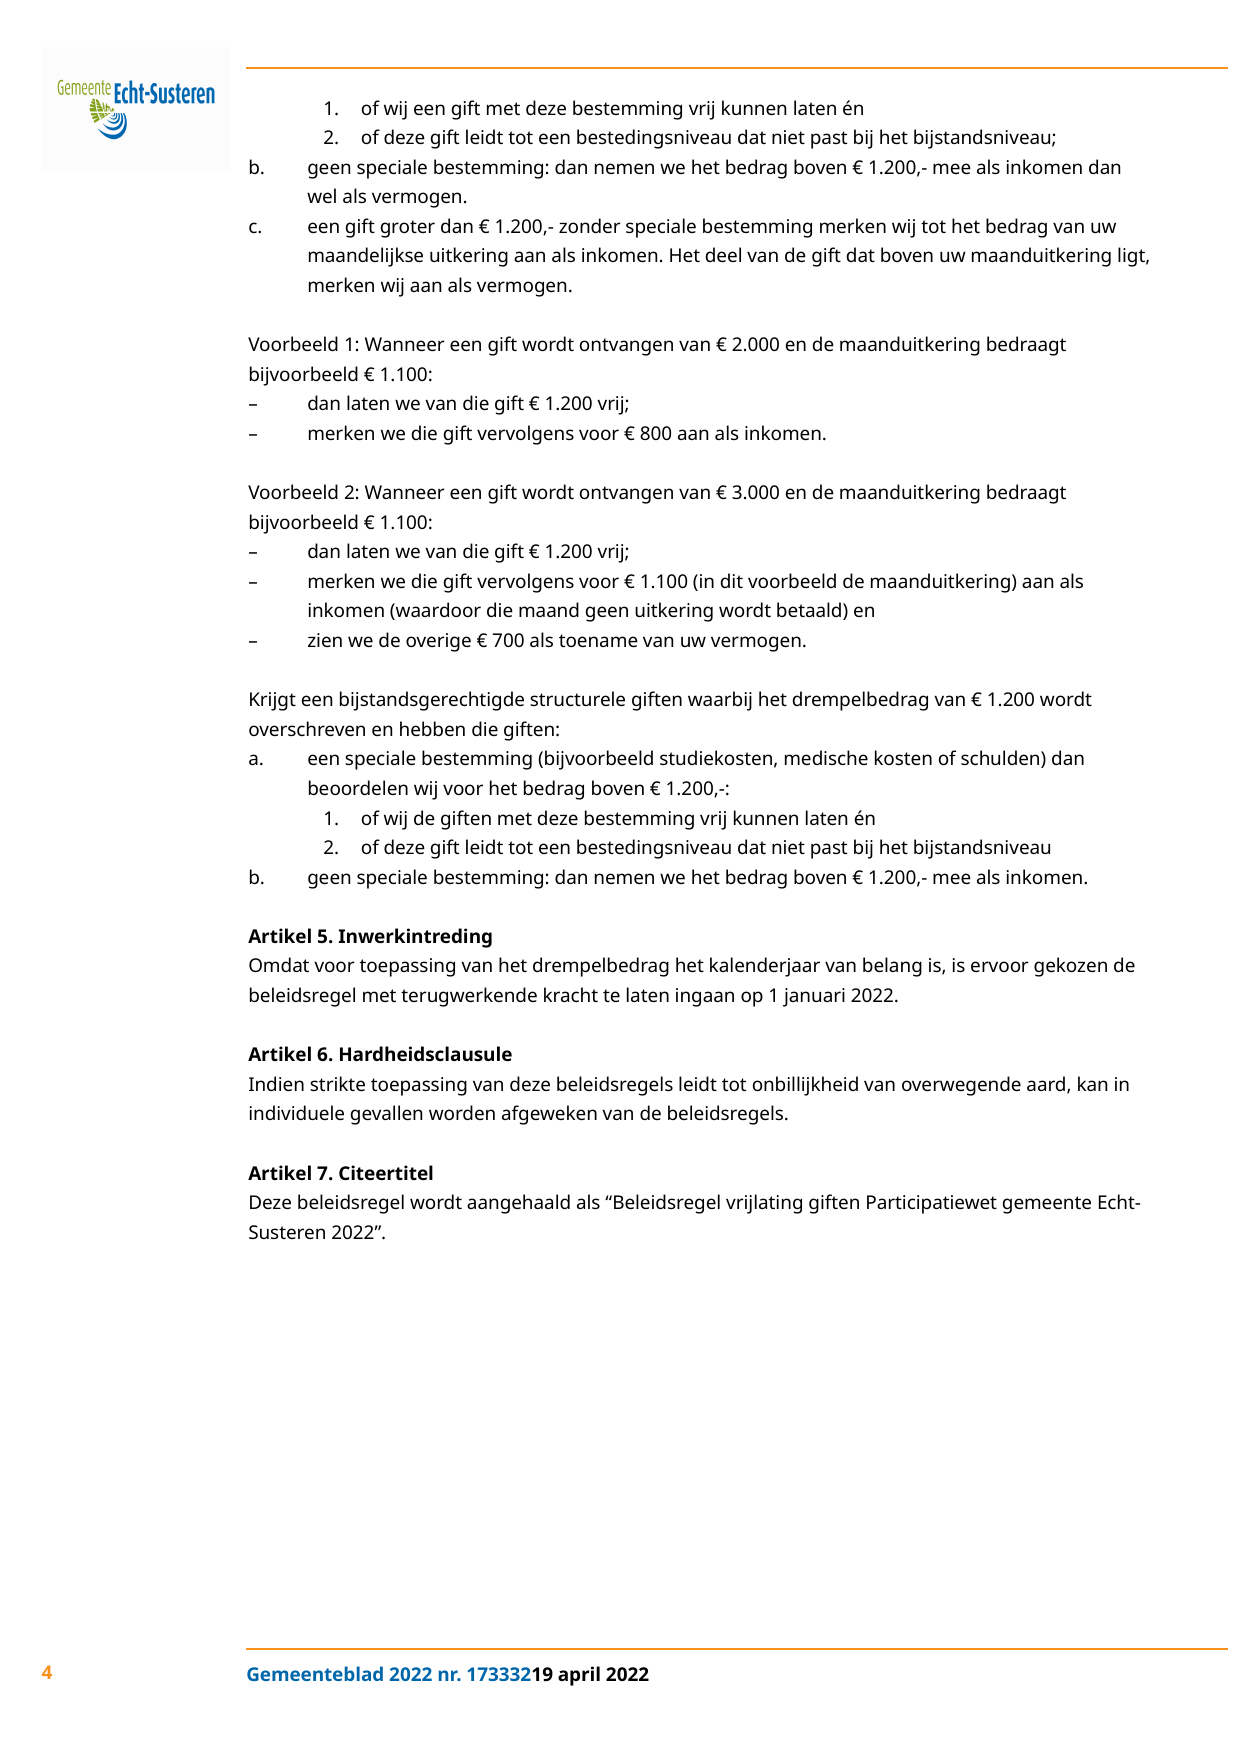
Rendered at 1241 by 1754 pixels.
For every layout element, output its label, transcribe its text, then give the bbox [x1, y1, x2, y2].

text Artikel 5. Inwerkintreding [248, 923, 1152, 949]
list of wij een gift met deze bestemming vrij kunnen laten én [323, 95, 1152, 121]
list een speciale bestemming (bijvoorbeeld studiekosten, medische kosten of schulden) dan beoordelen wij voor het bedrag boven € 1.200,-: [248, 746, 1152, 801]
text Deze beleidsregel wordt aangehaald als “Beleidsregel vrijlating giften Participatiewet gemeente Echt-Susteren 2022”. [248, 1189, 1152, 1245]
list geen speciale bestemming: dan nemen we het bedrag boven € 1.200,- mee als inkomen. [248, 864, 1152, 890]
text Artikel 7. Citeertitel [248, 1160, 1152, 1186]
text Indien strikte toepassing van deze beleidsregels leidt tot onbillijkheid van overwegende aard, kan in individuele gevallen worden afgeweken van de beleidsregels. [248, 1071, 1152, 1126]
list dan laten we van die gift € 1.200 vrij; [248, 391, 1152, 416]
text Artikel 6. Hardheidsclausule [248, 1041, 1152, 1067]
list dan laten we van die gift € 1.200 vrij; [248, 538, 1152, 564]
list merken we die gift vervolgens voor € 800 aan als inkomen. [248, 420, 1152, 446]
text Krijgt een bijstandsgerechtigde structurele giften waarbij het drempelbedrag van € 1.200 wordt overschreven en hebben die giften: [248, 686, 1152, 742]
list merken we die gift vervolgens voor € 1.100 (in dit voorbeeld de maanduitkering) aan als inkomen (waardoor die maand geen uitkering wordt betaald) en [248, 568, 1152, 623]
list zien we de overige € 700 als toename van uw vermogen. [248, 627, 1152, 653]
list of wij de giften met deze bestemming vrij kunnen laten én [323, 805, 1152, 831]
list een gift groter dan € 1.200,- zonder speciale bestemming merken wij tot het bedrag van uw maandelijkse uitkering aan als inkomen. Het deel van de gift dat boven uw maanduitkering ligt, merken wij aan als vermogen. [248, 213, 1152, 298]
text Voorbeeld 2: Wanneer een gift wordt ontvangen van € 3.000 en de maanduitkering bedraagt bijvoorbeeld € 1.100: [248, 479, 1152, 535]
picture [41, 47, 231, 172]
list geen speciale bestemming: dan nemen we het bedrag boven € 1.200,- mee als inkomen dan wel als vermogen. [248, 154, 1152, 209]
text Omdat voor toepassing van het drempelbedrag het kalenderjaar van belang is, is ervoor gekozen de beleidsregel met terugwerkende kracht te laten ingaan op 1 januari 2022. [248, 953, 1152, 1008]
list of deze gift leidt tot een bestedingsniveau dat niet past bij het bijstandsniveau [323, 834, 1152, 860]
text Voorbeeld 1: Wanneer een gift wordt ontvangen van € 2.000 en de maanduitkering bedraagt bijvoorbeeld € 1.100: [248, 331, 1152, 387]
list of deze gift leidt tot een bestedingsniveau dat niet past bij het bijstandsniveau; [323, 124, 1152, 150]
